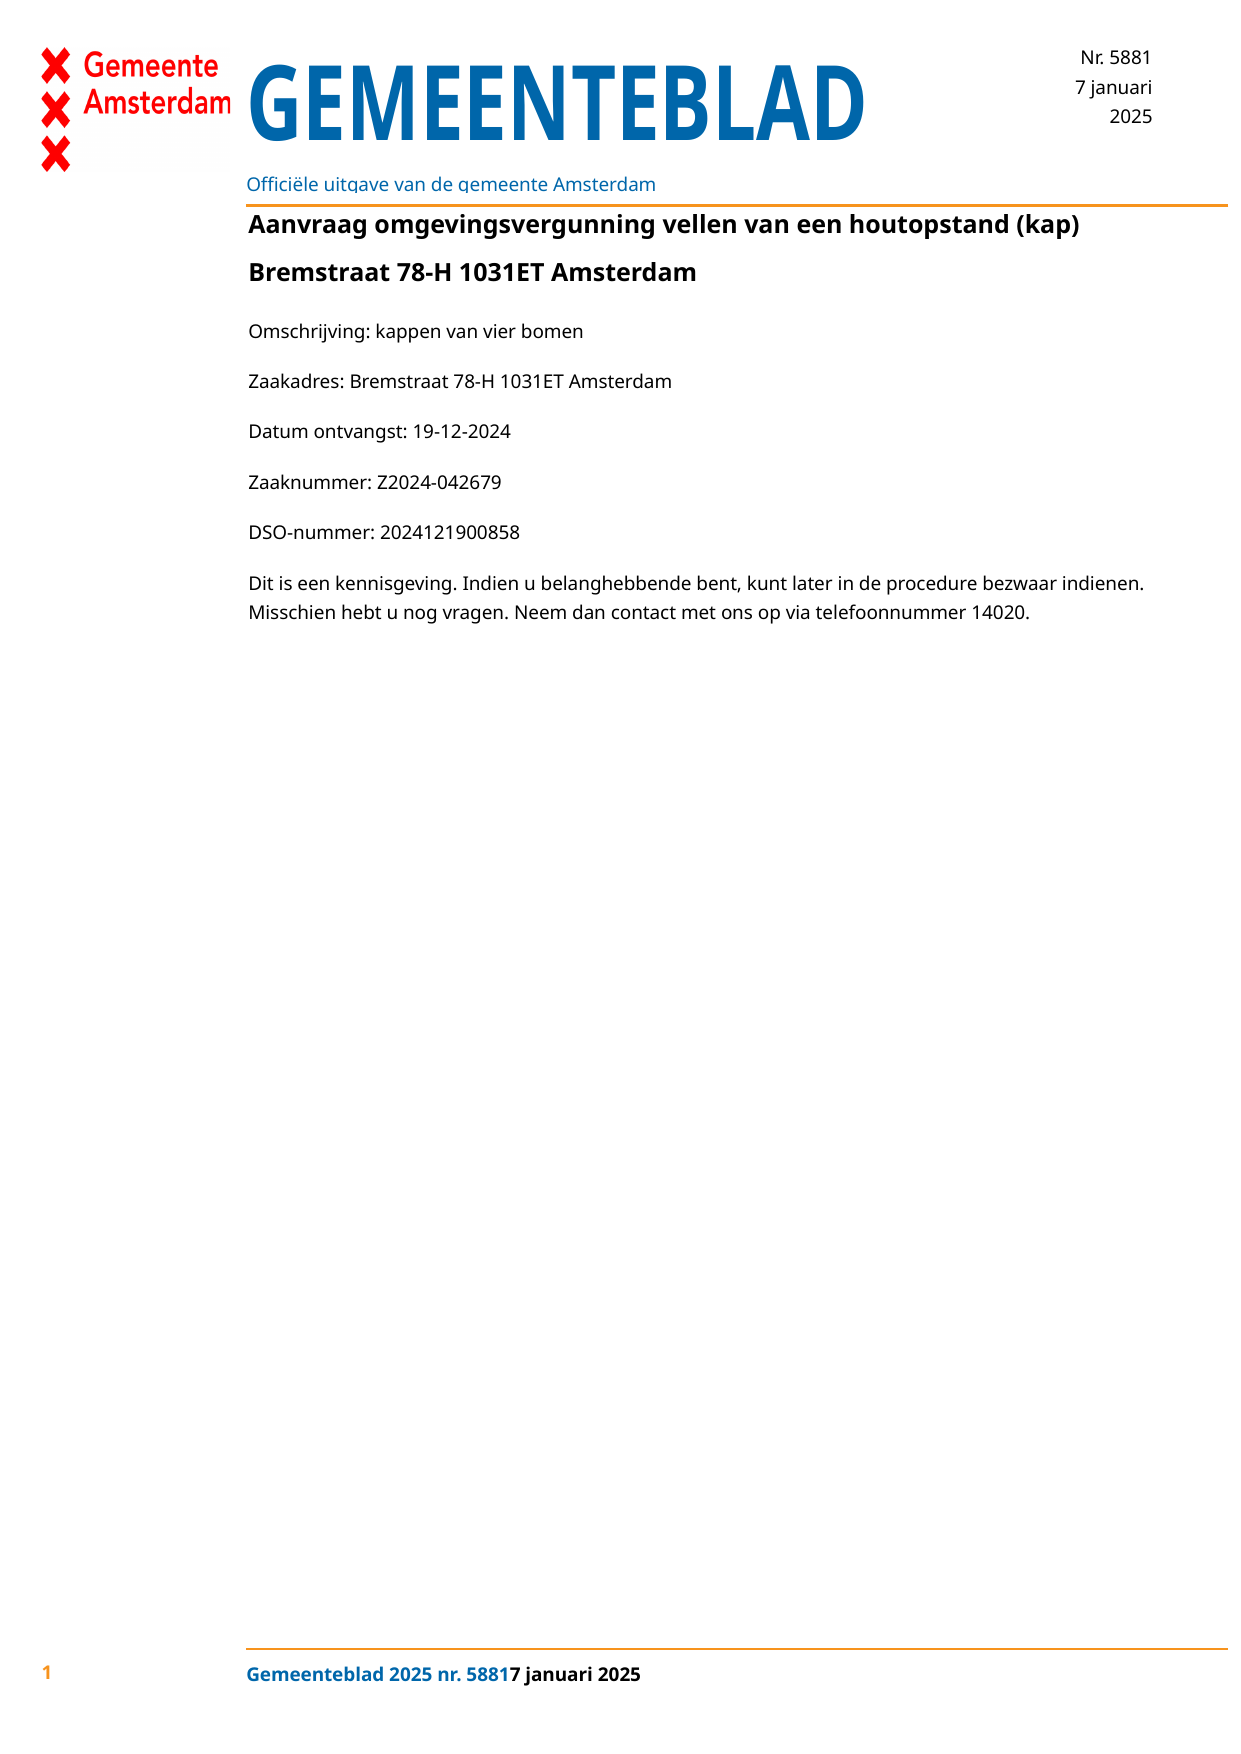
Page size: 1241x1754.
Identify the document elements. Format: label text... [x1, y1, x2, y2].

picture [41, 47, 231, 172]
text Omschrijving: kappen van vier bomen [248, 318, 1152, 344]
text Datum ontvangst: 19-12-2024 [248, 419, 1152, 444]
text Zaakadres: Bremstraat 78-H 1031ET Amsterdam [248, 368, 1152, 394]
text Aanvraag omgevingsvergunning vellen van een houtopstand (kap) Bremstraat 78-H 1031ET Amsterdam [248, 207, 1152, 288]
text Zaaknummer: Z2024-042679 [248, 469, 1152, 495]
text Dit is een kennisgeving. Indien u belanghebbende bent, kunt later in de procedure bezwaar indienen. Misschien hebt u nog vragen. Neem dan contact met ons op via telefoonnummer 14020. [248, 570, 1152, 625]
text DSO-nummer: 2024121900858 [248, 519, 1152, 545]
